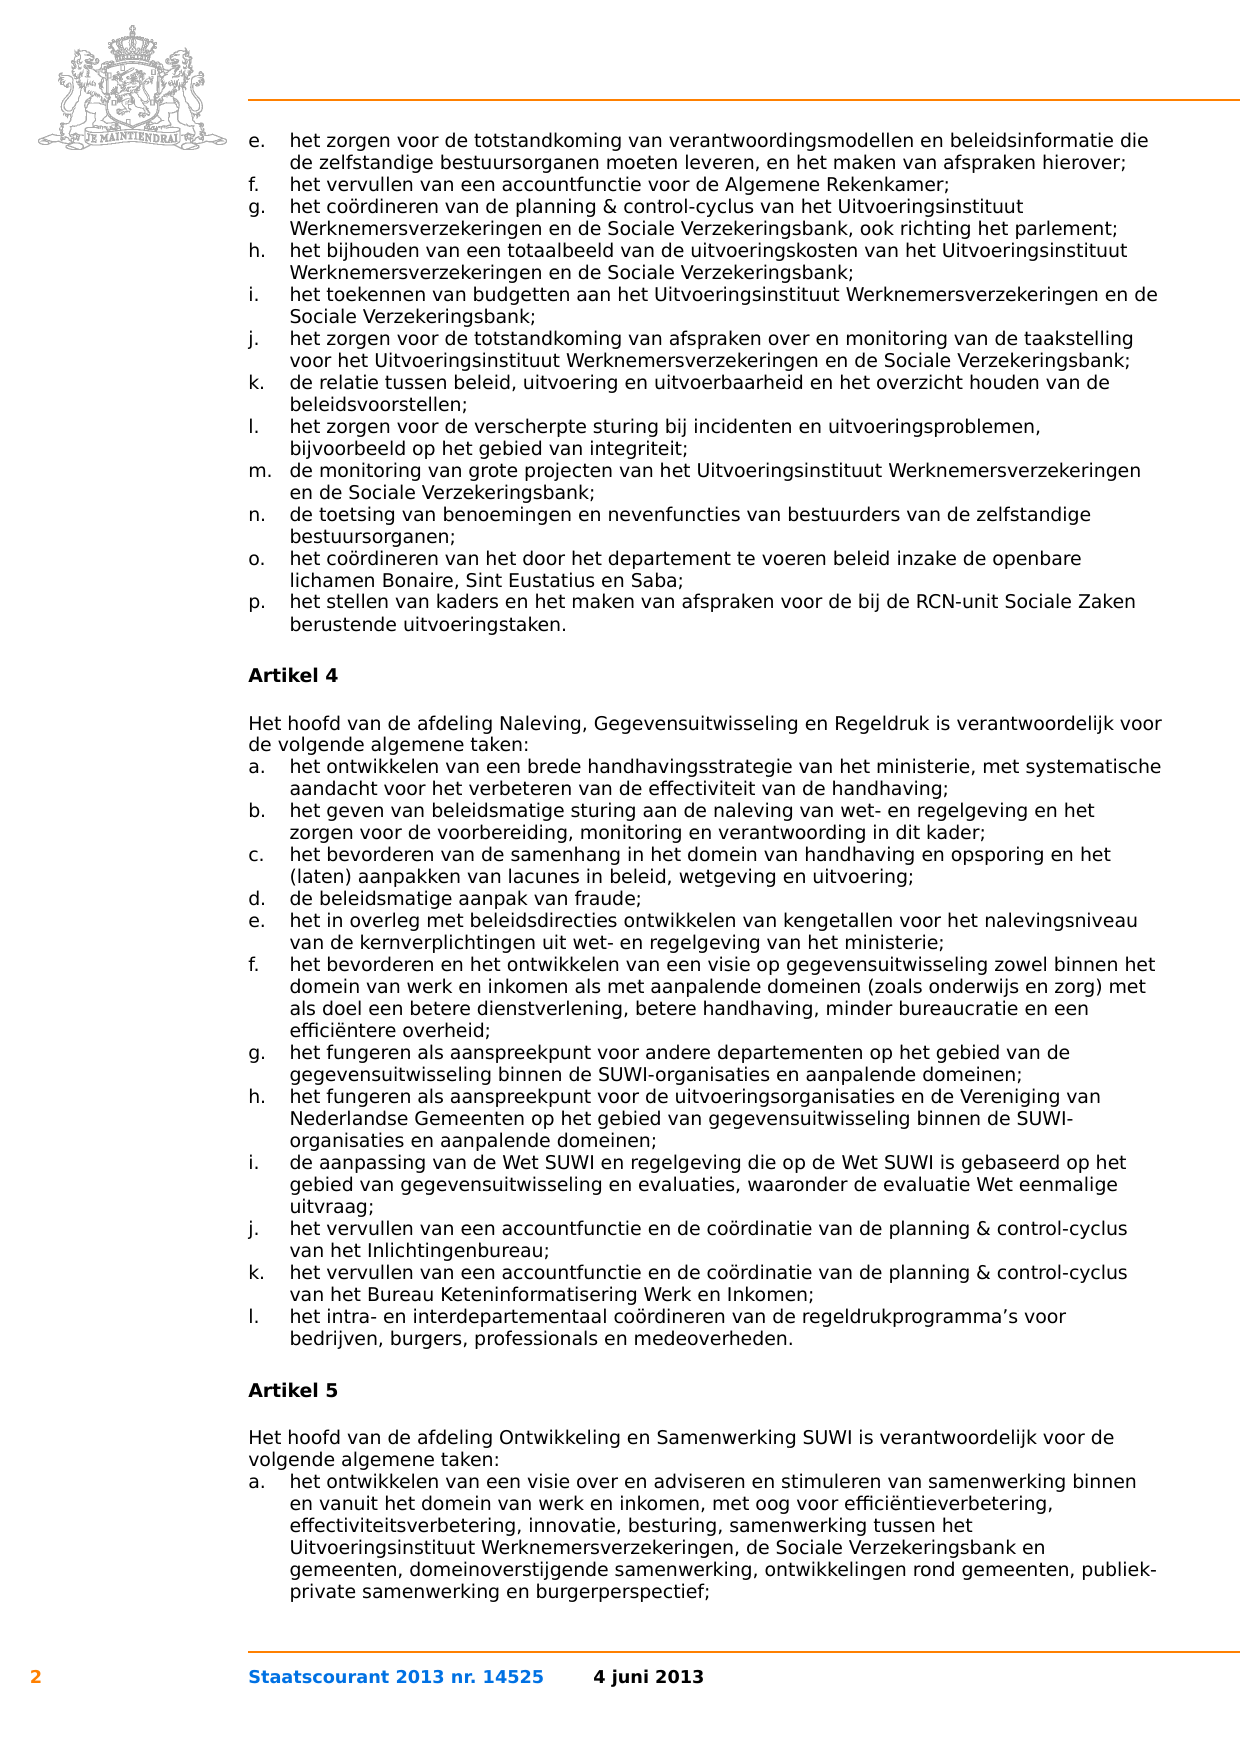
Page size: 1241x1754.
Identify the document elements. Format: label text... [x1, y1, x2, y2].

picture [38, 25, 227, 150]
text n. de toetsing van benoemingen en nevenfuncties van bestuurders van de zelfstandige bestuursorganen; [248, 503, 1163, 547]
subtitle Artikel 4 [248, 665, 1163, 687]
text g. het fungeren als aanspreekpunt voor andere departementen op het gebied van de gegevensuitwisseling binnen de SUWI-organisaties en aanpalende domeinen; [248, 1042, 1163, 1086]
text o. het coördineren van het door het departement te voeren beleid inzake de openbare lichamen Bonaire, Sint Eustatius en Saba; [248, 547, 1163, 591]
text a. het ontwikkelen van een visie over en adviseren en stimuleren van samenwerking binnen en vanuit het domein van werk en inkomen, met oog voor efficiëntieverbetering, effectiviteitsverbetering, innovatie, besturing, samenwerking tussen het Uitvoeringsinstituut Werknemersverzekeringen, de Sociale Verzekeringsbank en gemeenten, domeinoverstijgende samenwerking, ontwikkelingen rond gemeenten, publiek-private samenwerking en burgerperspectief; [248, 1471, 1163, 1603]
text h. het fungeren als aanspreekpunt voor de uitvoeringsorganisaties en de Vereniging van Nederlandse Gemeenten op het gebied van gegevensuitwisseling binnen de SUWI-organisaties en aanpalende domeinen; [248, 1086, 1163, 1152]
subtitle Artikel 5 [248, 1380, 1163, 1402]
text e. het zorgen voor de totstandkoming van verantwoordingsmodellen en beleidsinformatie die de zelfstandige bestuursorganen moeten leveren, en het maken van afspraken hierover; [248, 130, 1163, 174]
text k. de relatie tussen beleid, uitvoering en uitvoerbaarheid en het overzicht houden van de beleidsvoorstellen; [248, 372, 1163, 416]
text j. het zorgen voor de totstandkoming van afspraken over en monitoring van de taakstelling voor het Uitvoeringsinstituut Werknemersverzekeringen en de Sociale Verzekeringsbank; [248, 328, 1163, 372]
text m. de monitoring van grote projecten van het Uitvoeringsinstituut Werknemersverzekeringen en de Sociale Verzekeringsbank; [248, 459, 1163, 503]
text e. het in overleg met beleidsdirecties ontwikkelen van kengetallen voor het nalevingsniveau van de kernverplichtingen uit wet- en regelgeving van het ministerie; [248, 910, 1163, 954]
text c. het bevorderen van de samenhang in het domein van handhaving en opsporing en het (laten) aanpakken van lacunes in beleid, wetgeving en uitvoering; [248, 844, 1163, 888]
text a. het ontwikkelen van een brede handhavingsstrategie van het ministerie, met systematische aandacht voor het verbeteren van de effectiviteit van de handhaving; [248, 756, 1163, 800]
text g. het coördineren van de planning & control-cyclus van het Uitvoeringsinstituut Werknemersverzekeringen en de Sociale Verzekeringsbank, ook richting het parlement; [248, 196, 1163, 240]
text Het hoofd van de afdeling Ontwikkeling en Samenwerking SUWI is verantwoordelijk voor de volgende algemene taken: [248, 1427, 1163, 1471]
text Het hoofd van de afdeling Naleving, Gegevensuitwisseling en Regeldruk is verantwoordelijk voor de volgende algemene taken: [248, 712, 1163, 756]
text j. het vervullen van een accountfunctie en de coördinatie van de planning & control-cyclus van het Inlichtingenbureau; [248, 1218, 1163, 1262]
text k. het vervullen van een accountfunctie en de coördinatie van de planning & control-cyclus van het Bureau Keteninformatisering Werk en Inkomen; [248, 1262, 1163, 1306]
text f. het vervullen van een accountfunctie voor de Algemene Rekenkamer; [248, 174, 1163, 196]
text f. het bevorderen en het ontwikkelen van een visie op gegevensuitwisseling zowel binnen het domein van werk en inkomen als met aanpalende domeinen (zoals onderwijs en zorg) met als doel een betere dienstverlening, betere handhaving, minder bureaucratie en een efficiëntere overheid; [248, 954, 1163, 1042]
text i. het toekennen van budgetten aan het Uitvoeringsinstituut Werknemersverzekeringen en de Sociale Verzekeringsbank; [248, 284, 1163, 328]
text d. de beleidsmatige aanpak van fraude; [248, 888, 1163, 910]
text b. het geven van beleidsmatige sturing aan de naleving van wet- en regelgeving en het zorgen voor de voorbereiding, monitoring en verantwoording in dit kader; [248, 800, 1163, 844]
text l. het zorgen voor de verscherpte sturing bij incidenten en uitvoeringsproblemen, bijvoorbeeld op het gebied van integriteit; [248, 416, 1163, 459]
text l. het intra- en interdepartementaal coördineren van de regeldrukprogramma’s voor bedrijven, burgers, professionals en medeoverheden. [248, 1306, 1163, 1350]
text p. het stellen van kaders en het maken van afspraken voor de bij de RCN-unit Sociale Zaken berustende uitvoeringstaken. [248, 591, 1163, 635]
text h. het bijhouden van een totaalbeeld van de uitvoeringskosten van het Uitvoeringsinstituut Werknemersverzekeringen en de Sociale Verzekeringsbank; [248, 240, 1163, 284]
text i. de aanpassing van de Wet SUWI en regelgeving die op de Wet SUWI is gebaseerd op het gebied van gegevensuitwisseling en evaluaties, waaronder de evaluatie Wet eenmalige uitvraag; [248, 1152, 1163, 1218]
